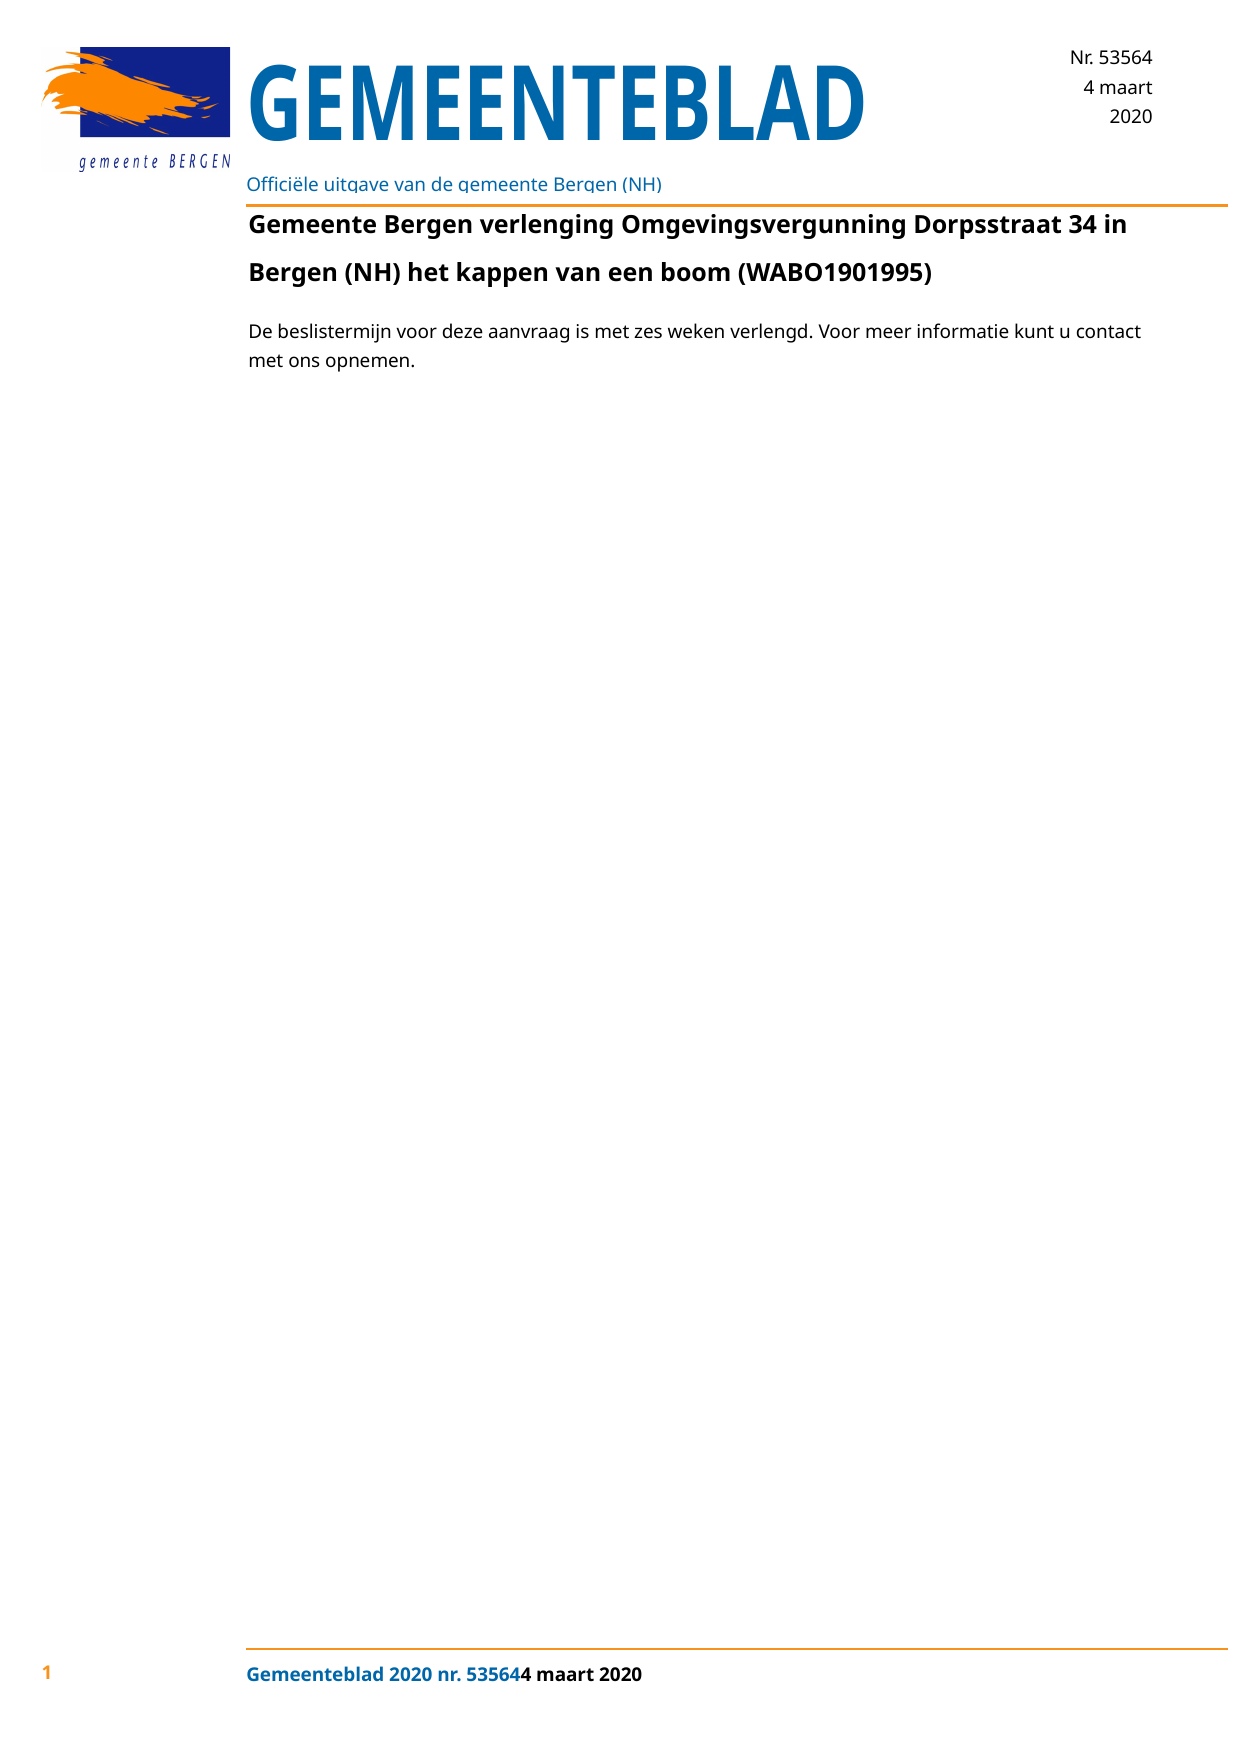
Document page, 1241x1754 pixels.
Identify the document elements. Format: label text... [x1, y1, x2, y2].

text Gemeente Bergen verlenging Omgevingsvergunning Dorpsstraat 34 in Bergen (NH) het kappen van een boom (WABO1901995) [248, 207, 1152, 288]
text De beslistermijn voor deze aanvraag is met zes weken verlengd. Voor meer informatie kunt u contact met ons opnemen. [248, 318, 1152, 373]
picture [41, 47, 231, 172]
